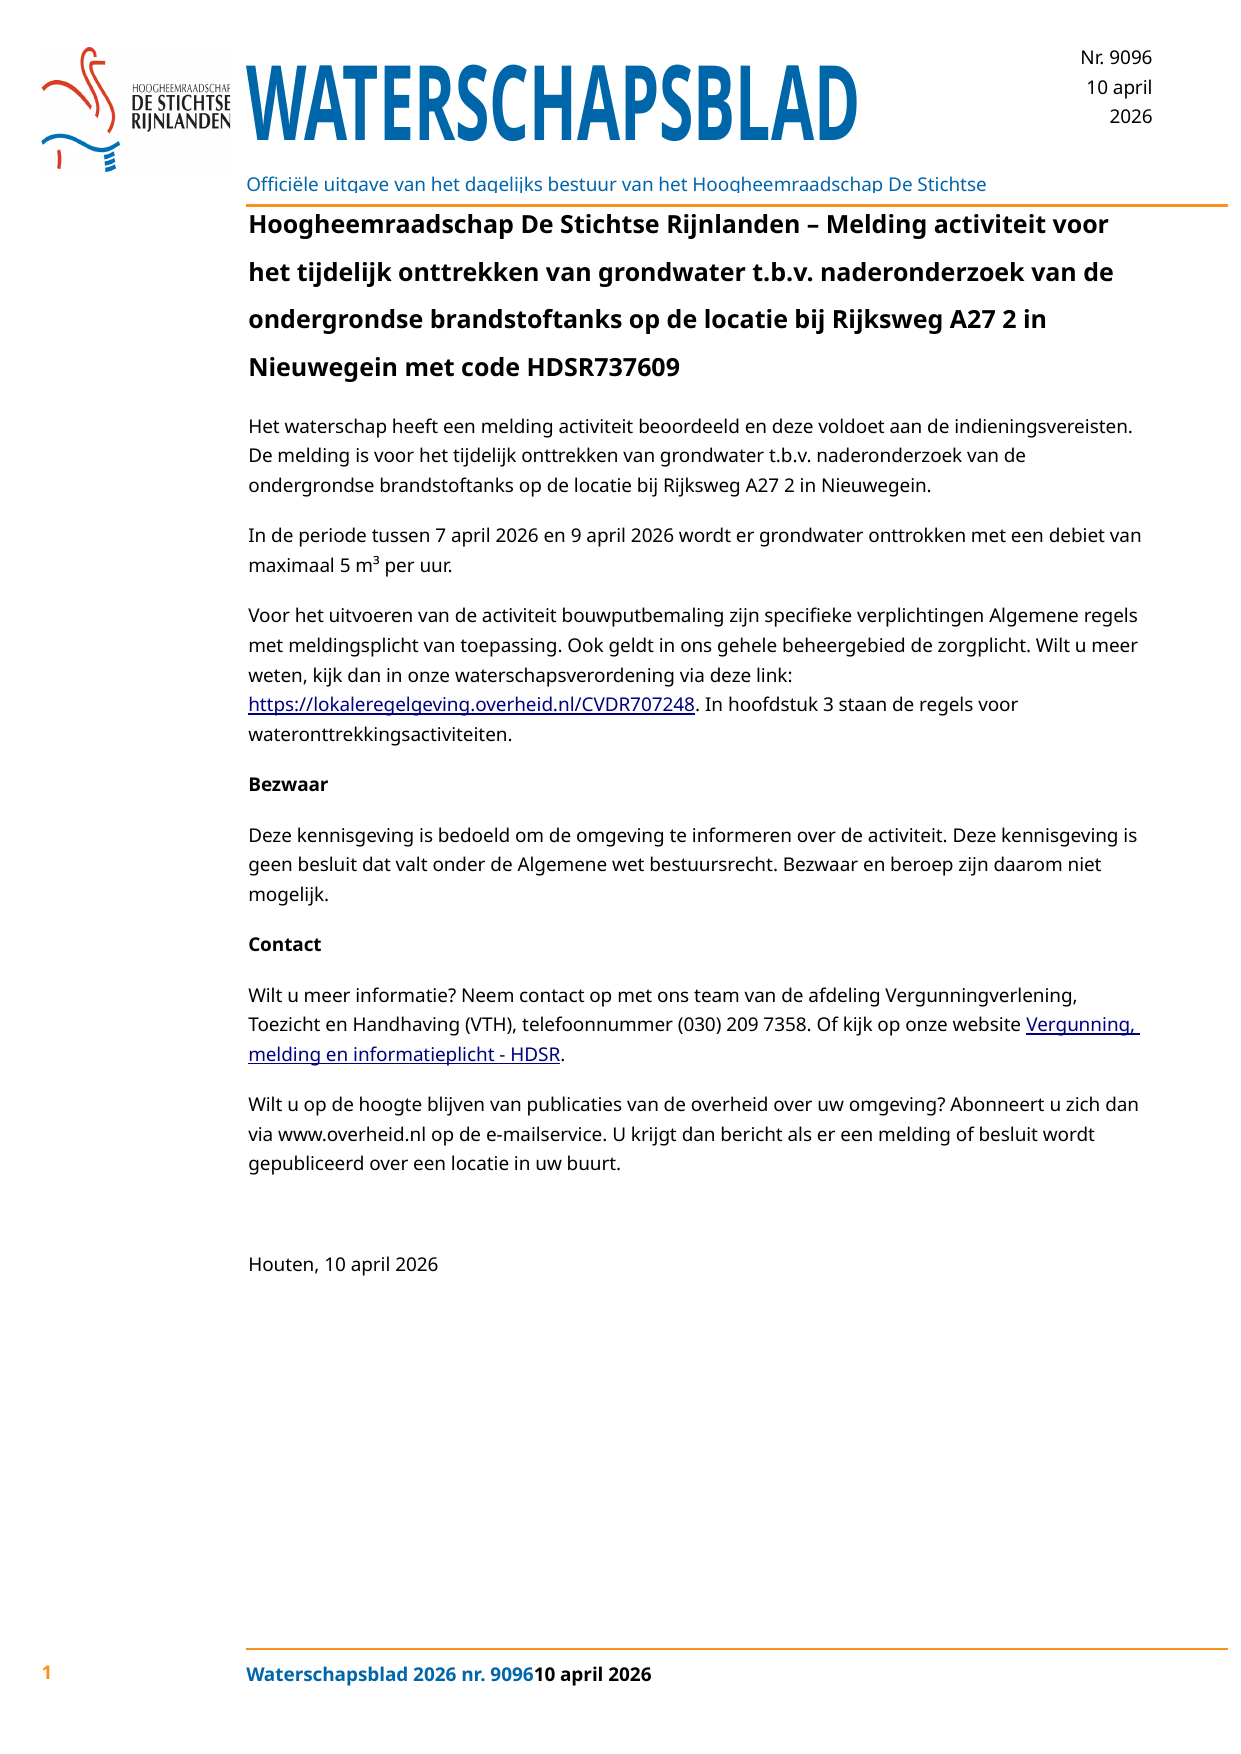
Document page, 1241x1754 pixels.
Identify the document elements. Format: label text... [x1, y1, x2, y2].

text Voor het uitvoeren van de activiteit bouwputbemaling zijn specifieke verplichtingen Algemene regels met meldingsplicht van toepassing. Ook geldt in ons gehele beheergebied de zorgplicht. Wilt u meer weten, kijk dan in onze waterschapsverordening via deze link: https://lokaleregelgeving.overheid.nl/CVDR707248. In hoofdstuk 3 staan de regels voor wateronttrekkingsactiviteiten. [248, 603, 1152, 747]
text Houten, 10 april 2026 [248, 1251, 1152, 1277]
text Wilt u op de hoogte blijven van publicaties van de overheid over uw omgeving? Abonneert u zich dan via www.overheid.nl op de e-mailservice. U krijgt dan bericht als er een melding of besluit wordt gepubliceerd over een locatie in uw buurt. [248, 1091, 1152, 1176]
text Bezwaar [248, 771, 1152, 797]
text Het waterschap heeft een melding activiteit beoordeeld en deze voldoet aan de indieningsvereisten. De melding is voor het tijdelijk onttrekken van grondwater t.b.v. naderonderzoek van de ondergrondse brandstoftanks op de locatie bij Rijksweg A27 2 in Nieuwegein. [248, 413, 1152, 498]
text Hoogheemraadschap De Stichtse Rijnlanden – Melding activiteit voor het tijdelijk onttrekken van grondwater t.b.v. naderonderzoek van de ondergrondse brandstoftanks op de locatie bij Rijksweg A27 2 in Nieuwegein met code HDSR737609 [248, 207, 1152, 384]
text Wilt u meer informatie? Neem contact op met ons team van de afdeling Vergunningverlening, Toezicht en Handhaving (VTH), telefoonnummer (030) 209 7358. Of kijk op onze website Vergunning, melding en informatieplicht - HDSR. [248, 982, 1152, 1067]
text Deze kennisgeving is bedoeld om de omgeving te informeren over de activiteit. Deze kennisgeving is geen besluit dat valt onder de Algemene wet bestuursrecht. Bezwaar en beroep zijn daarom niet mogelijk. [248, 822, 1152, 907]
picture [41, 47, 231, 172]
text Contact [248, 931, 1152, 957]
text In de periode tussen 7 april 2026 en 9 april 2026 wordt er grondwater onttrokken met een debiet van maximaal 5 m³ per uur. [248, 523, 1152, 578]
